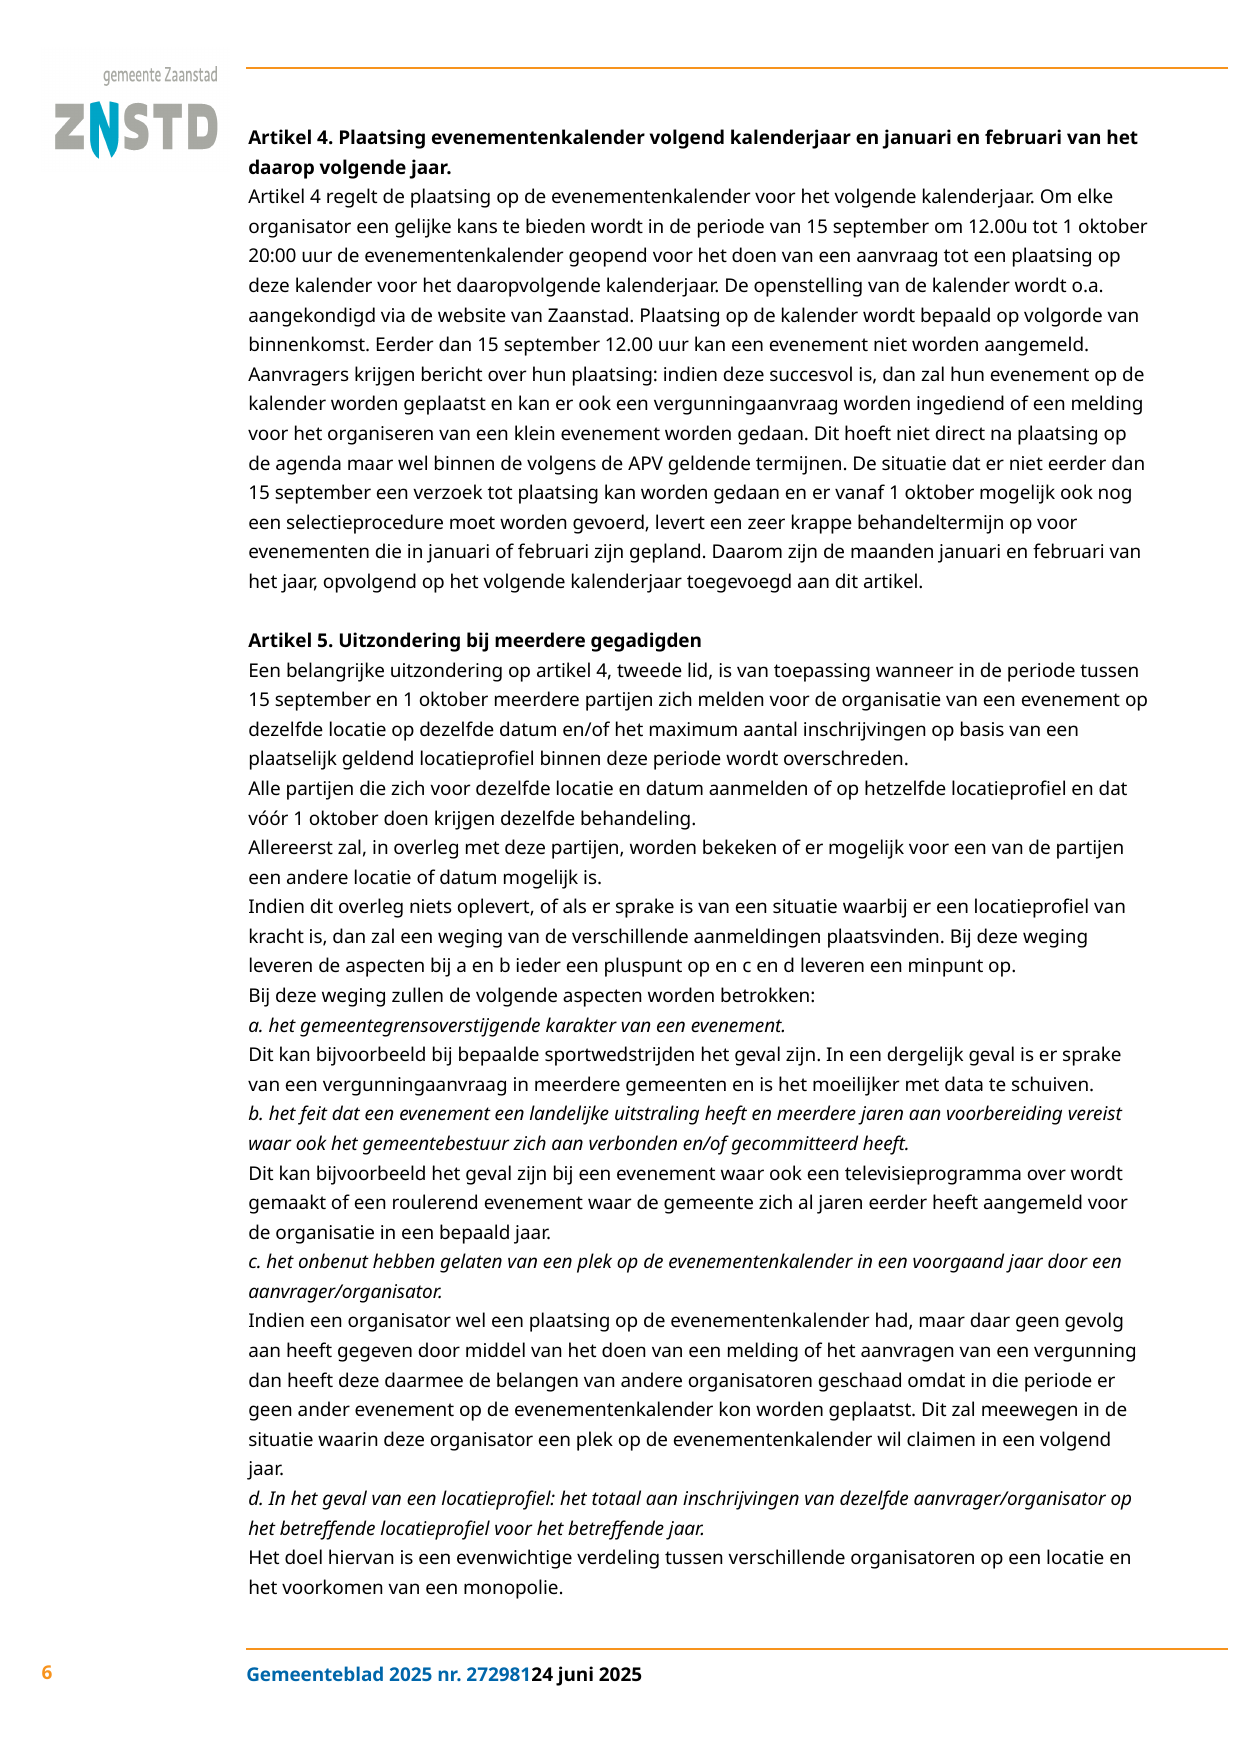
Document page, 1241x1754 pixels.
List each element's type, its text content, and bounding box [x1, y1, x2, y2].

text b. het feit dat een evenement een landelijke uitstraling heeft en meerdere jaren aan voorbereiding vereist waar ook het gemeentebestuur zich aan verbonden en/of gecommitteerd heeft. [248, 1101, 1152, 1156]
text Een belangrijke uitzondering op artikel 4, tweede lid, is van toepassing wanneer in de periode tussen 15 september en 1 oktober meerdere partijen zich melden voor de organisatie van een evenement op dezelfde locatie op dezelfde datum en/of het maximum aantal inschrijvingen op basis van een plaatselijk geldend locatieprofiel binnen deze periode wordt overschreden. [248, 657, 1152, 771]
picture [41, 47, 231, 172]
text Allereerst zal, in overleg met deze partijen, worden bekeken of er mogelijk voor een van de partijen een andere locatie of datum mogelijk is. [248, 834, 1152, 890]
text Alle partijen die zich voor dezelfde locatie en datum aanmelden of op hetzelfde locatieprofiel en dat vóór 1 oktober doen krijgen dezelfde behandeling. [248, 775, 1152, 831]
text Dit kan bijvoorbeeld bij bepaalde sportwedstrijden het geval zijn. In een dergelijk geval is er sprake van een vergunningaanvraag in meerdere gemeenten en is het moeilijker met data te schuiven. [248, 1041, 1152, 1097]
text Dit kan bijvoorbeeld het geval zijn bij een evenement waar ook een televisieprogramma over wordt gemaakt of een roulerend evenement waar de gemeente zich al jaren eerder heeft aangemeld voor de organisatie in een bepaald jaar. [248, 1160, 1152, 1245]
text Artikel 4. Plaatsing evenementenkalender volgend kalenderjaar en januari en februari van het daarop volgende jaar. [248, 124, 1152, 180]
text c. het onbenut hebben gelaten van een plek op de evenementenkalender in een voorgaand jaar door een aanvrager/organisator. [248, 1248, 1152, 1304]
text a. het gemeentegrensoverstijgende karakter van een evenement. [248, 1012, 1152, 1038]
text Het doel hiervan is een evenwichtige verdeling tussen verschillende organisatoren op een locatie en het voorkomen van een monopolie. [248, 1544, 1152, 1600]
text Artikel 4 regelt de plaatsing op de evenementenkalender voor het volgende kalenderjaar. Om elke organisator een gelijke kans te bieden wordt in de periode van 15 september om 12.00u tot 1 oktober 20:00 uur de evenementenkalender geopend voor het doen van een aanvraag tot een plaatsing op deze kalender voor het daaropvolgende kalenderjaar. De openstelling van de kalender wordt o.a. aangekondigd via de website van Zaanstad. Plaatsing op de kalender wordt bepaald op volgorde van binnenkomst. Eerder dan 15 september 12.00 uur kan een evenement niet worden aangemeld. Aanvragers krijgen bericht over hun plaatsing: indien deze succesvol is, dan zal hun evenement op de kalender worden geplaatst en kan er ook een vergunningaanvraag worden ingediend of een melding voor het organiseren van een klein evenement worden gedaan. Dit hoeft niet direct na plaatsing op de agenda maar wel binnen de volgens de APV geldende termijnen. De situatie dat er niet eerder dan 15 september een verzoek tot plaatsing kan worden gedaan en er vanaf 1 oktober mogelijk ook nog een selectieprocedure moet worden gevoerd, levert een zeer krappe behandeltermijn op voor evenementen die in januari of februari zijn gepland. Daarom zijn de maanden januari en februari van het jaar, opvolgend op het volgende kalenderjaar toegevoegd aan dit artikel. [248, 183, 1152, 594]
text Indien dit overleg niets oplevert, of als er sprake is van een situatie waarbij er een locatieprofiel van kracht is, dan zal een weging van de verschillende aanmeldingen plaatsvinden. Bij deze weging leveren de aspecten bij a en b ieder een pluspunt op en c en d leveren een minpunt op. [248, 893, 1152, 978]
text d. In het geval van een locatieprofiel: het totaal aan inschrijvingen van dezelfde aanvrager/organisator op het betreffende locatieprofiel voor het betreffende jaar. [248, 1485, 1152, 1541]
text Bij deze weging zullen de volgende aspecten worden betrokken: [248, 982, 1152, 1008]
text Artikel 5. Uitzondering bij meerdere gegadigden [248, 627, 1152, 653]
text Indien een organisator wel een plaatsing op de evenementenkalender had, maar daar geen gevolg aan heeft gegeven door middel van het doen van een melding of het aanvragen van een vergunning dan heeft deze daarmee de belangen van andere organisatoren geschaad omdat in die periode er geen ander evenement op de evenementenkalender kon worden geplaatst. Dit zal meewegen in de situatie waarin deze organisator een plek op de evenementenkalender wil claimen in een volgend jaar. [248, 1308, 1152, 1481]
